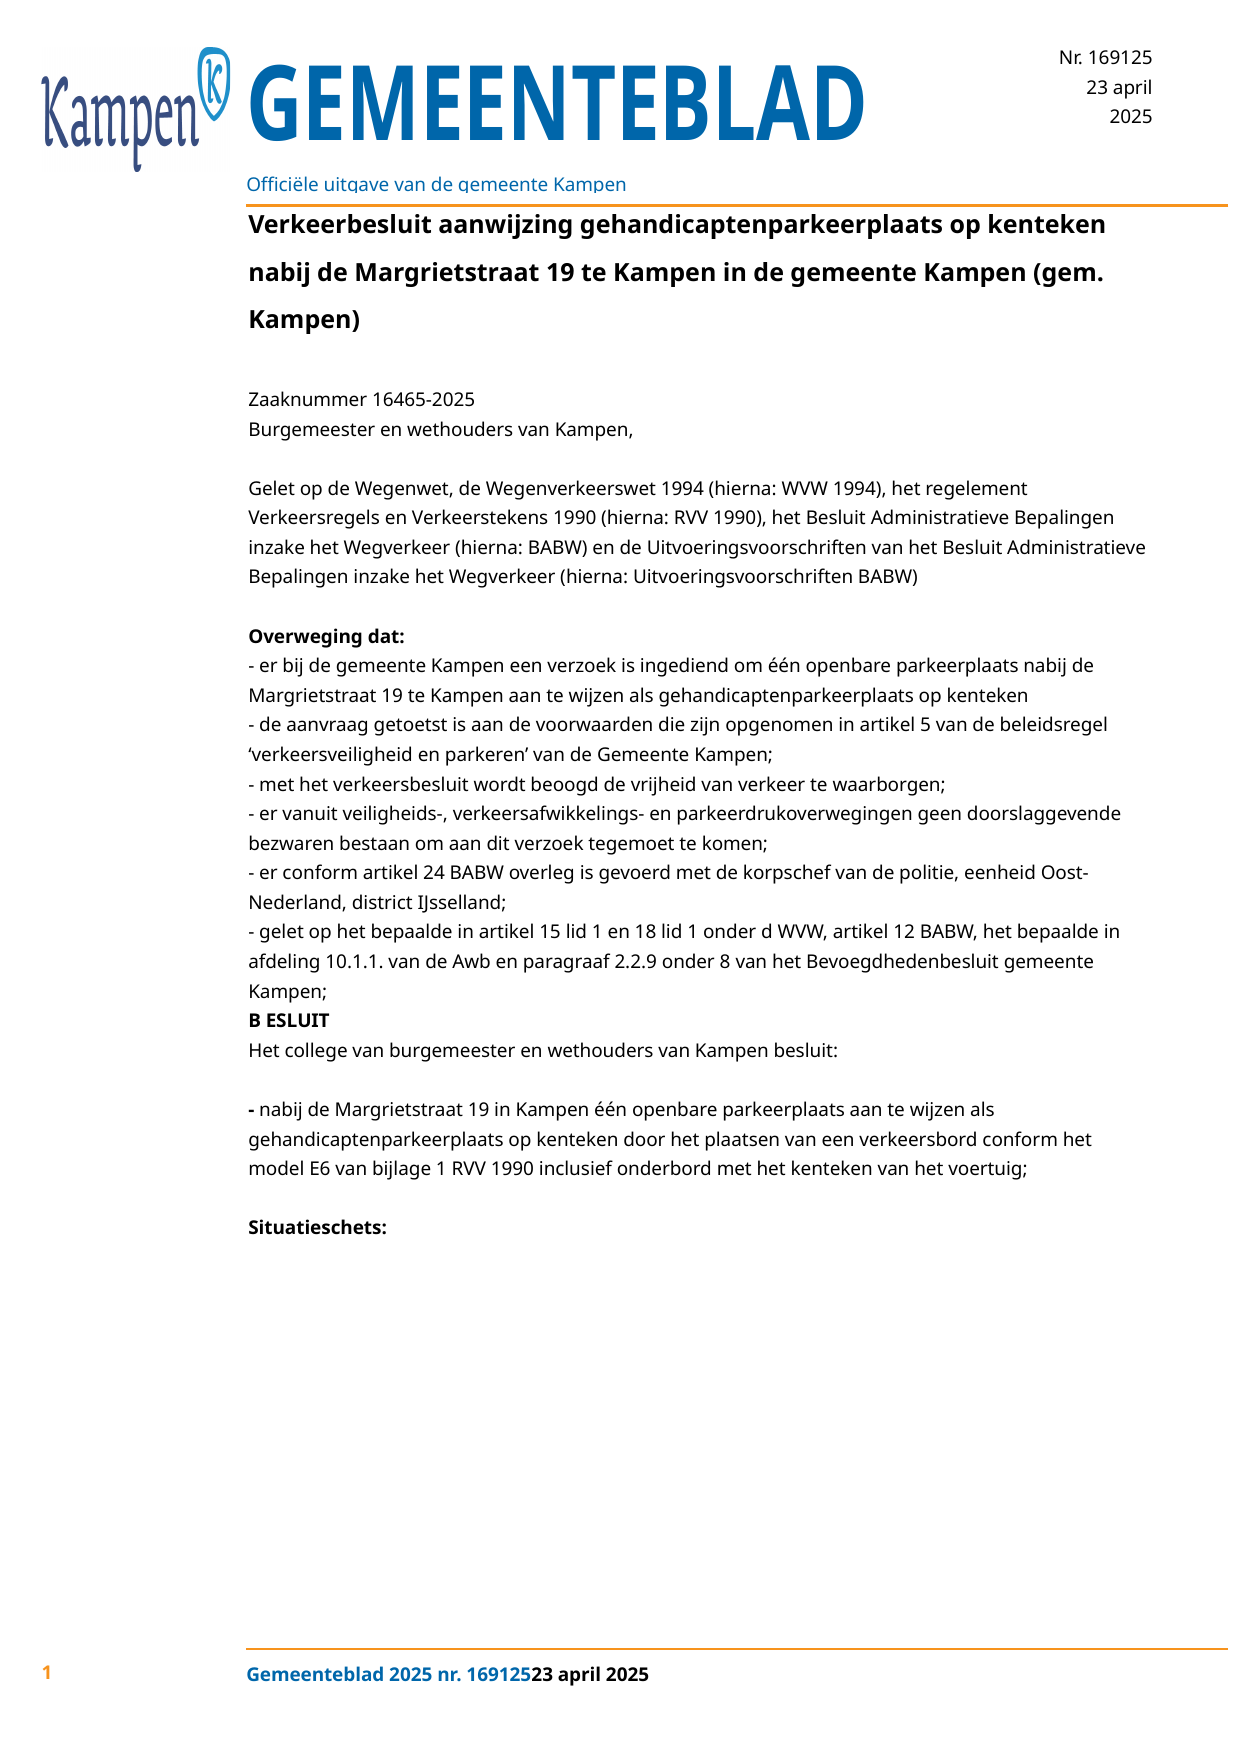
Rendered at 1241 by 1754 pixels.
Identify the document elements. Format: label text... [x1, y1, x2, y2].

text Overweging dat: [248, 623, 1152, 649]
text - met het verkeersbesluit wordt beoogd de vrijheid van verkeer te waarborgen; [248, 771, 1152, 797]
text Situatieschets: [248, 1214, 1152, 1240]
text Burgemeester en wethouders van Kampen, [248, 416, 1152, 442]
picture [41, 47, 231, 172]
text B ESLUIT [248, 1007, 1152, 1033]
text - de aanvraag getoetst is aan de voorwaarden die zijn opgenomen in artikel 5 van de beleidsregel ‘verkeersveiligheid en parkeren’ van de Gemeente Kampen; [248, 712, 1152, 767]
text - er vanuit veiligheids-, verkeersafwikkelings- en parkeerdrukoverwegingen geen doorslaggevende bezwaren bestaan om aan dit verzoek tegemoet te komen; [248, 800, 1152, 856]
text Het college van burgemeester en wethouders van Kampen besluit: [248, 1037, 1152, 1063]
text - gelet op het bepaalde in artikel 15 lid 1 en 18 lid 1 onder d WVW, artikel 12 BABW, het bepaalde in afdeling 10.1.1. van de Awb en paragraaf 2.2.9 onder 8 van het Bevoegdhedenbesluit gemeente Kampen; [248, 919, 1152, 1004]
text - er bij de gemeente Kampen een verzoek is ingediend om één openbare parkeerplaats nabij de Margrietstraat 19 te Kampen aan te wijzen als gehandicaptenparkeerplaats op kenteken [248, 652, 1152, 708]
text Zaaknummer 16465-2025 [248, 386, 1152, 412]
text Verkeerbesluit aanwijzing gehandicaptenparkeerplaats op kenteken nabij de Margrietstraat 19 te Kampen in de gemeente Kampen (gem. Kampen) [248, 207, 1152, 336]
text Gelet op de Wegenwet, de Wegenverkeerswet 1994 (hierna: WVW 1994), het regelement Verkeersregels en Verkeerstekens 1990 (hierna: RVV 1990), het Besluit Administratieve Bepalingen inzake het Wegverkeer (hierna: BABW) en de Uitvoeringsvoorschriften van het Besluit Administratieve Bepalingen inzake het Wegverkeer (hierna: Uitvoeringsvoorschriften BABW) [248, 475, 1152, 589]
text - nabij de Margrietstraat 19 in Kampen één openbare parkeerplaats aan te wijzen als gehandicaptenparkeerplaats op kenteken door het plaatsen van een verkeersbord conform het model E6 van bijlage 1 RVV 1990 inclusief onderbord met het kenteken van het voertuig; [248, 1096, 1152, 1181]
text - er conform artikel 24 BABW overleg is gevoerd met de korpschef van de politie, eenheid Oost-Nederland, district IJsselland; [248, 859, 1152, 915]
